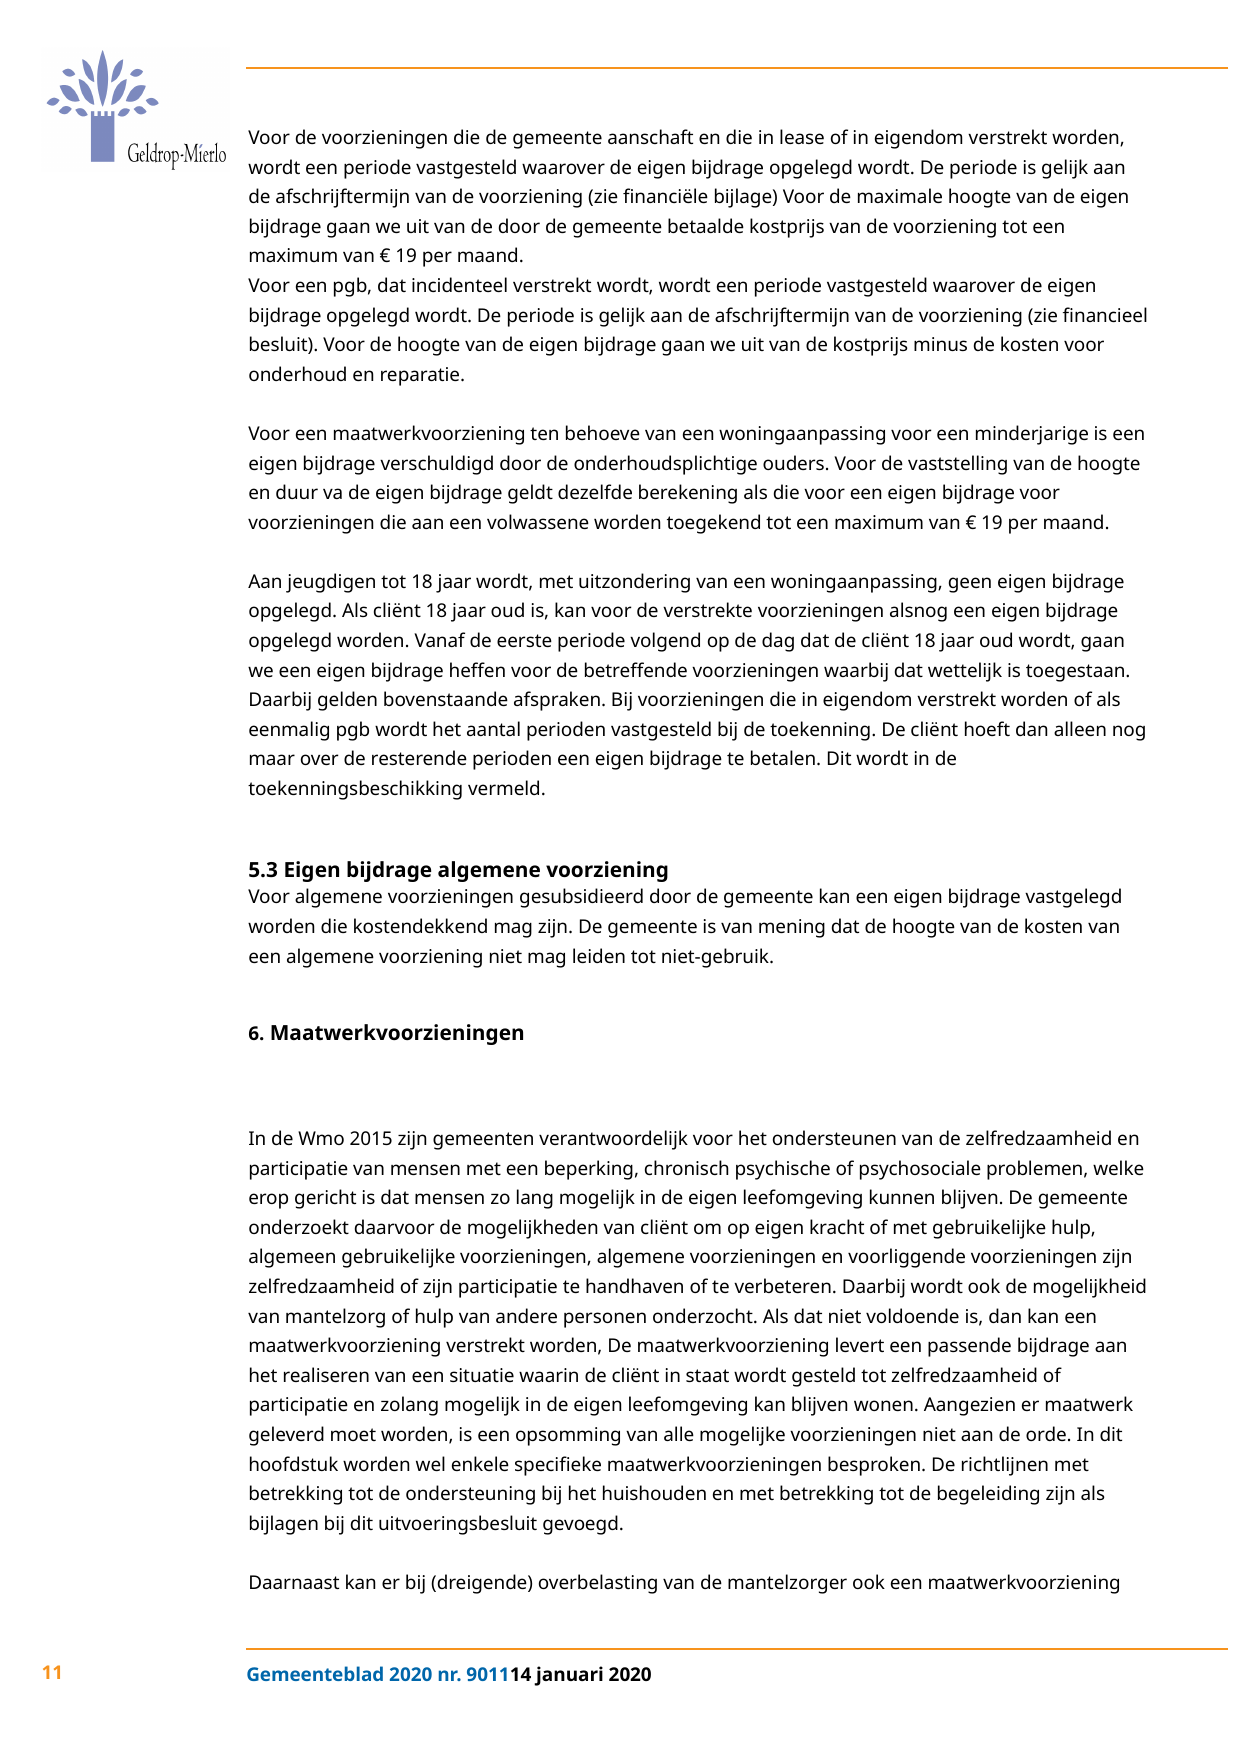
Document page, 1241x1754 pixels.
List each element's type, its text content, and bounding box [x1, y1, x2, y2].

text Voor algemene voorzieningen gesubsidieerd door de gemeente kan een eigen bijdrage vastgelegd worden die kostendekkend mag zijn. De gemeente is van mening dat de hoogte van de kosten van een algemene voorziening niet mag leiden tot niet-gebruik. [248, 884, 1152, 968]
picture [41, 47, 231, 172]
text Aan jeugdigen tot 18 jaar wordt, met uitzondering van een woningaanpassing, geen eigen bijdrage opgelegd. Als cliënt 18 jaar oud is, kan voor de verstrekte voorzieningen alsnog een eigen bijdrage opgelegd worden. Vanaf de eerste periode volgend op de dag dat de cliënt 18 jaar oud wordt, gaan we een eigen bijdrage heffen voor de betreffende voorzieningen waarbij dat wettelijk is toegestaan. Daarbij gelden bovenstaande afspraken. Bij voorzieningen die in eigendom verstrekt worden of als eenmalig pgb wordt het aantal perioden vastgesteld bij de toekenning. De cliënt hoeft dan alleen nog maar over de resterende perioden een eigen bijdrage te betalen. Dit wordt in de toekenningsbeschikking vermeld. [248, 568, 1152, 801]
text Daarnaast kan er bij (dreigende) overbelasting van de mantelzorger ook een maatwerkvoorziening [248, 1569, 1152, 1595]
text Voor de voorzieningen die de gemeente aanschaft en die in lease of in eigendom verstrekt worden, wordt een periode vastgesteld waarover de eigen bijdrage opgelegd wordt. De periode is gelijk aan de afschrijftermijn van de voorziening (zie financiële bijlage) Voor de maximale hoogte van de eigen bijdrage gaan we uit van de door de gemeente betaalde kostprijs van de voorziening tot een maximum van € 19 per maand. [248, 124, 1152, 268]
text Voor een pgb, dat incidenteel verstrekt wordt, wordt een periode vastgesteld waarover de eigen bijdrage opgelegd wordt. De periode is gelijk aan de afschrijftermijn van de voorziening (zie financieel besluit). Voor de hoogte van de eigen bijdrage gaan we uit van de kostprijs minus de kosten voor onderhoud en reparatie. [248, 272, 1152, 387]
text Voor een maatwerkvoorziening ten behoeve van een woningaanpassing voor een minderjarige is een eigen bijdrage verschuldigd door de onderhoudsplichtige ouders. Voor de vaststelling van de hoogte en duur va de eigen bijdrage geldt dezelfde berekening als die voor een eigen bijdrage voor voorzieningen die aan een volwassene worden toegekend tot een maximum van € 19 per maand. [248, 420, 1152, 535]
text 6. Maatwerkvoorzieningen [248, 1018, 1152, 1046]
text 5.3 Eigen bijdrage algemene voorziening [248, 855, 1152, 884]
text In de Wmo 2015 zijn gemeenten verantwoordelijk voor het ondersteunen van de zelfredzaamheid en participatie van mensen met een beperking, chronisch psychische of psychosociale problemen, welke erop gericht is dat mensen zo lang mogelijk in de eigen leefomgeving kunnen blijven. De gemeente onderzoekt daarvoor de mogelijkheden van cliënt om op eigen kracht of met gebruikelijke hulp, algemeen gebruikelijke voorzieningen, algemene voorzieningen en voorliggende voorzieningen zijn zelfredzaamheid of zijn participatie te handhaven of te verbeteren. Daarbij wordt ook de mogelijkheid van mantelzorg of hulp van andere personen onderzocht. Als dat niet voldoende is, dan kan een maatwerkvoorziening verstrekt worden, De maatwerkvoorziening levert een passende bijdrage aan het realiseren van een situatie waarin de cliënt in staat wordt gesteld tot zelfredzaamheid of participatie en zolang mogelijk in de eigen leefomgeving kan blijven wonen. Aangezien er maatwerk geleverd moet worden, is een opsomming van alle mogelijke voorzieningen niet aan de orde. In dit hoofdstuk worden wel enkele specifieke maatwerkvoorzieningen besproken. De richtlijnen met betrekking tot de ondersteuning bij het huishouden en met betrekking tot de begeleiding zijn als bijlagen bij dit uitvoeringsbesluit gevoegd. [248, 1125, 1152, 1536]
